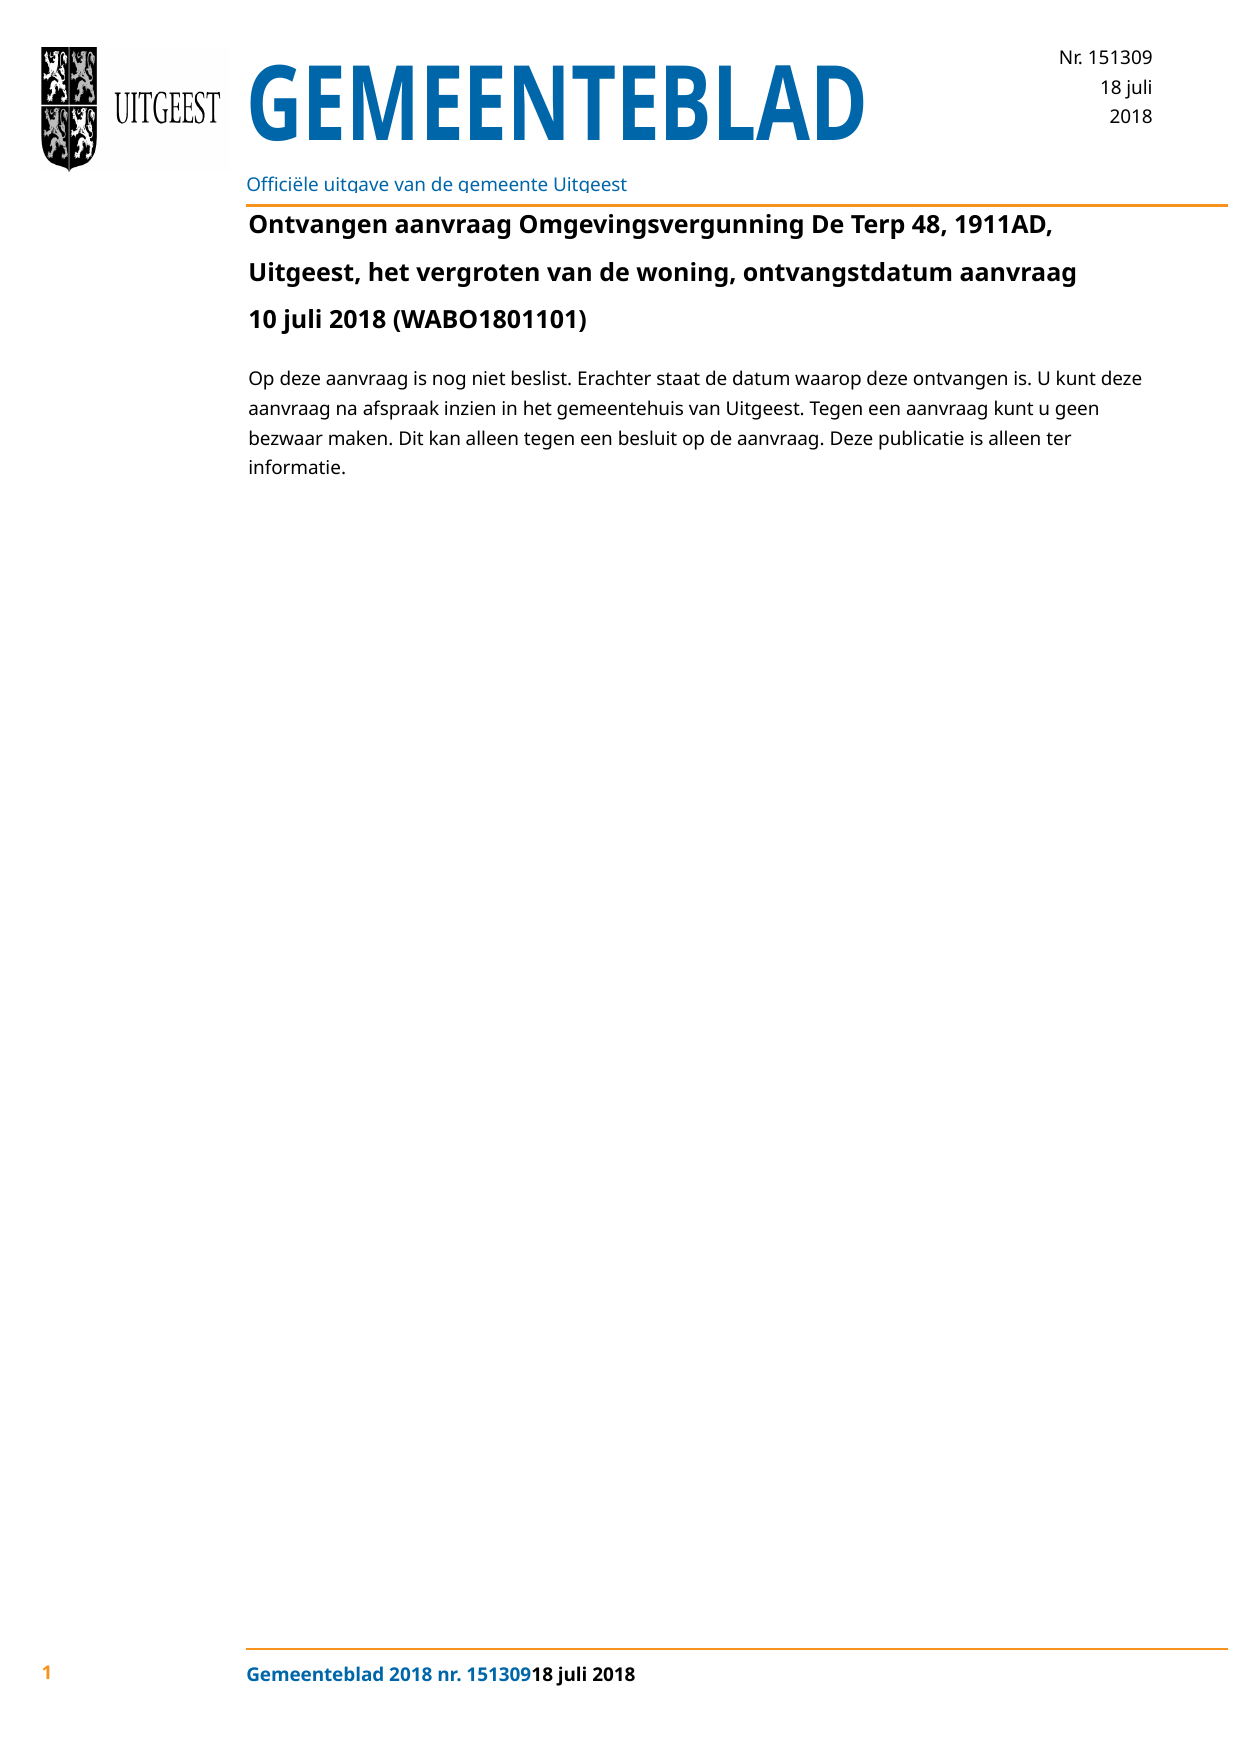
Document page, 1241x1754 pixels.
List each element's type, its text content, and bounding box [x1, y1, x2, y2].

text Op deze aanvraag is nog niet beslist. Erachter staat de datum waarop deze ontvangen is. U kunt deze aanvraag na afspraak inzien in het gemeentehuis van Uitgeest. Tegen een aanvraag kunt u geen bezwaar maken. Dit kan alleen tegen een besluit op de aanvraag. Deze publicatie is alleen ter informatie. [248, 366, 1152, 480]
picture [41, 47, 231, 172]
text Ontvangen aanvraag Omgevingsvergunning De Terp 48, 1911AD, Uitgeest, het vergroten van de woning, ontvangstdatum aanvraag 10 juli 2018 (WABO1801101) [248, 207, 1152, 336]
